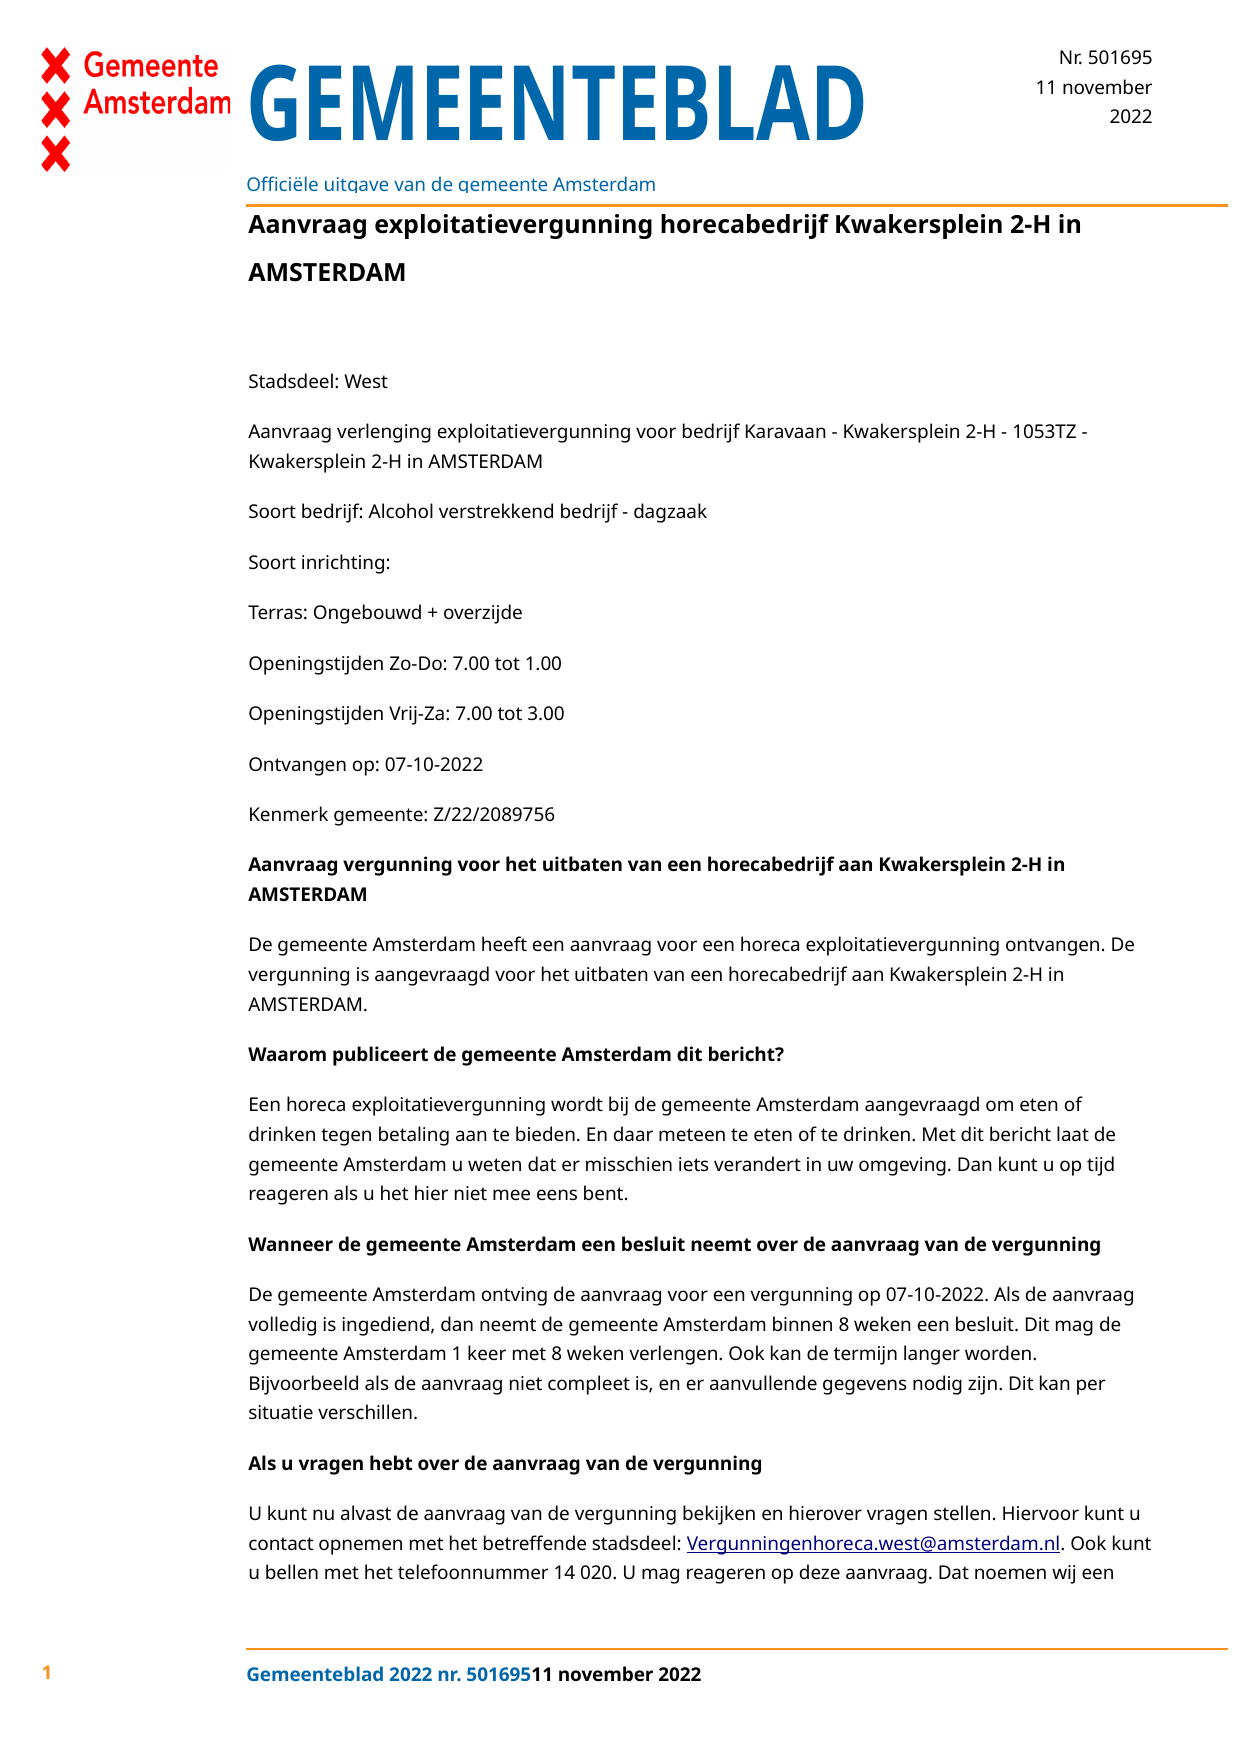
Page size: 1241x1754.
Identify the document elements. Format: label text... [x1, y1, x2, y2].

text Openingstijden Zo-Do: 7.00 tot 1.00 [248, 650, 1152, 676]
text Kenmerk gemeente: Z/22/2089756 [248, 801, 1152, 827]
text Een horeca exploitatievergunning wordt bij de gemeente Amsterdam aangevraagd om eten of drinken tegen betaling aan te bieden. En daar meteen te eten of te drinken. Met dit bericht laat de gemeente Amsterdam u weten dat er misschien iets verandert in uw omgeving. Dan kunt u op tijd reageren als u het hier niet mee eens bent. [248, 1092, 1152, 1206]
text Soort bedrijf: Alcohol verstrekkend bedrijf - dagzaak [248, 499, 1152, 524]
text Stadsdeel: West [248, 368, 1152, 394]
text U kunt nu alvast de aanvraag van de vergunning bekijken en hierover vragen stellen. Hiervoor kunt u contact opnemen met het betreffende stadsdeel: Vergunningenhoreca.west@amsterdam.nl. Ook kunt u bellen met het telefoonnummer 14 020. U mag reageren op deze aanvraag. Dat noemen wij een [248, 1500, 1152, 1585]
text Openingstijden Vrij-Za: 7.00 tot 3.00 [248, 700, 1152, 726]
text Wanneer de gemeente Amsterdam een besluit neemt over de aanvraag van de vergunning [248, 1231, 1152, 1257]
text Als u vragen hebt over de aanvraag van de vergunning [248, 1450, 1152, 1476]
text De gemeente Amsterdam heeft een aanvraag voor een horeca exploitatievergunning ontvangen. De vergunning is aangevraagd voor het uitbaten van een horecabedrijf aan Kwakersplein 2-H in AMSTERDAM. [248, 932, 1152, 1017]
text De gemeente Amsterdam ontving de aanvraag voor een vergunning op 07-10-2022. Als de aanvraag volledig is ingediend, dan neemt de gemeente Amsterdam binnen 8 weken een besluit. Dit mag de gemeente Amsterdam 1 keer met 8 weken verlengen. Ook kan de termijn langer worden. Bijvoorbeeld als de aanvraag niet compleet is, en er aanvullende gegevens nodig zijn. Dit kan per situatie verschillen. [248, 1281, 1152, 1425]
text Aanvraag verlenging exploitatievergunning voor bedrijf Karavaan - Kwakersplein 2-H - 1053TZ - Kwakersplein 2-H in AMSTERDAM [248, 419, 1152, 474]
text Soort inrichting: [248, 549, 1152, 575]
text Aanvraag vergunning voor het uitbaten van een horecabedrijf aan Kwakersplein 2-H in AMSTERDAM [248, 852, 1152, 907]
text Terras: Ongebouwd + overzijde [248, 599, 1152, 625]
picture [41, 47, 231, 172]
text Ontvangen op: 07-10-2022 [248, 751, 1152, 777]
text Aanvraag exploitatievergunning horecabedrijf Kwakersplein 2-H in AMSTERDAM [248, 207, 1152, 288]
text Waarom publiceert de gemeente Amsterdam dit bericht? [248, 1041, 1152, 1067]
